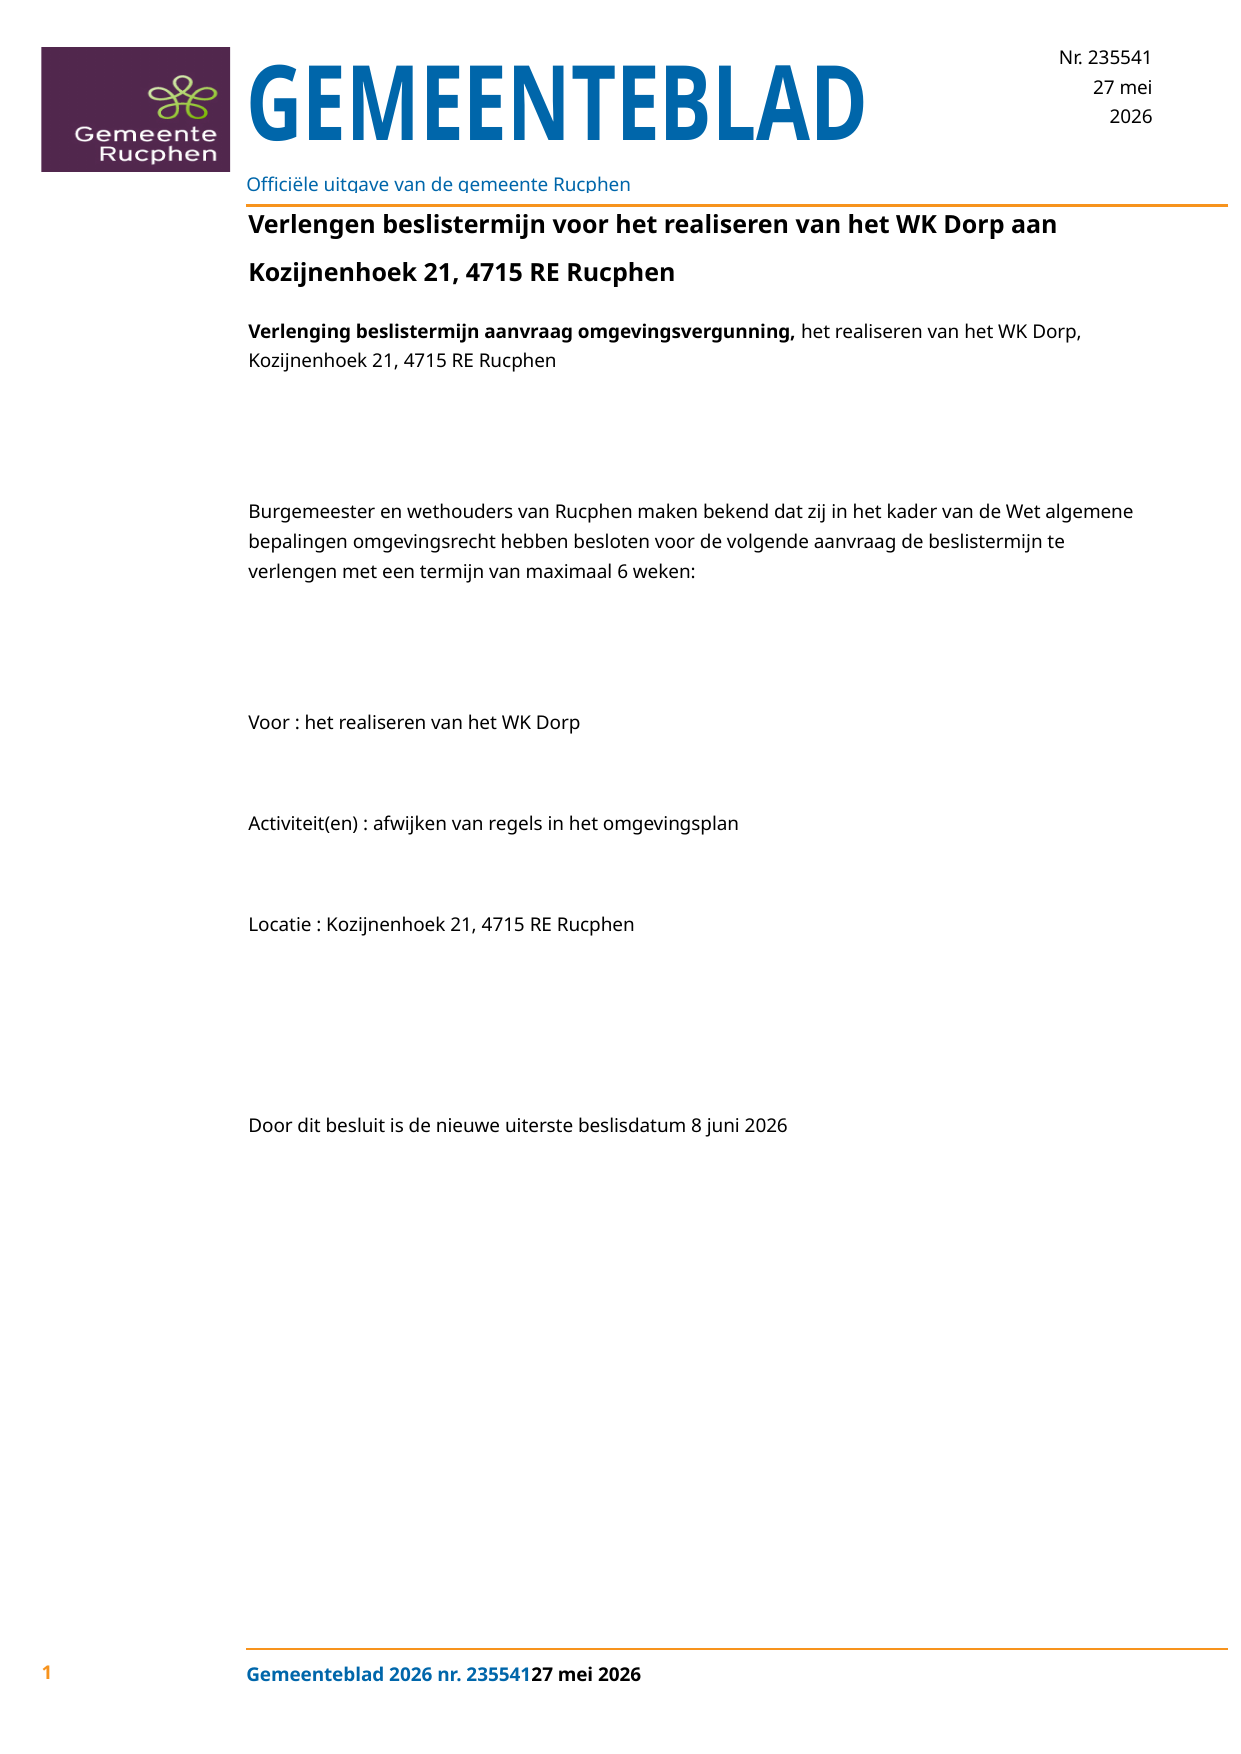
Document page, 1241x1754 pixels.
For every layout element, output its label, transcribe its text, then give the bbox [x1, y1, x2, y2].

text Verlenging beslistermijn aanvraag omgevingsvergunning, het realiseren van het WK Dorp, Kozijnenhoek 21, 4715 RE Rucphen [248, 318, 1152, 373]
text Locatie : Kozijnenhoek 21, 4715 RE Rucphen [248, 911, 1152, 937]
picture [41, 47, 231, 172]
text Voor : het realiseren van het WK Dorp [248, 709, 1152, 735]
text Verlengen beslistermijn voor het realiseren van het WK Dorp aan Kozijnenhoek 21, 4715 RE Rucphen [248, 207, 1152, 288]
text Activiteit(en) : afwijken van regels in het omgevingsplan [248, 810, 1152, 836]
text Burgemeester en wethouders van Rucphen maken bekend dat zij in het kader van de Wet algemene bepalingen omgevingsrecht hebben besloten voor de volgende aanvraag de beslistermijn te verlengen met een termijn van maximaal 6 weken: [248, 499, 1152, 584]
text Door dit besluit is de nieuwe uiterste beslisdatum 8 juni 2026 [248, 1112, 1152, 1138]
